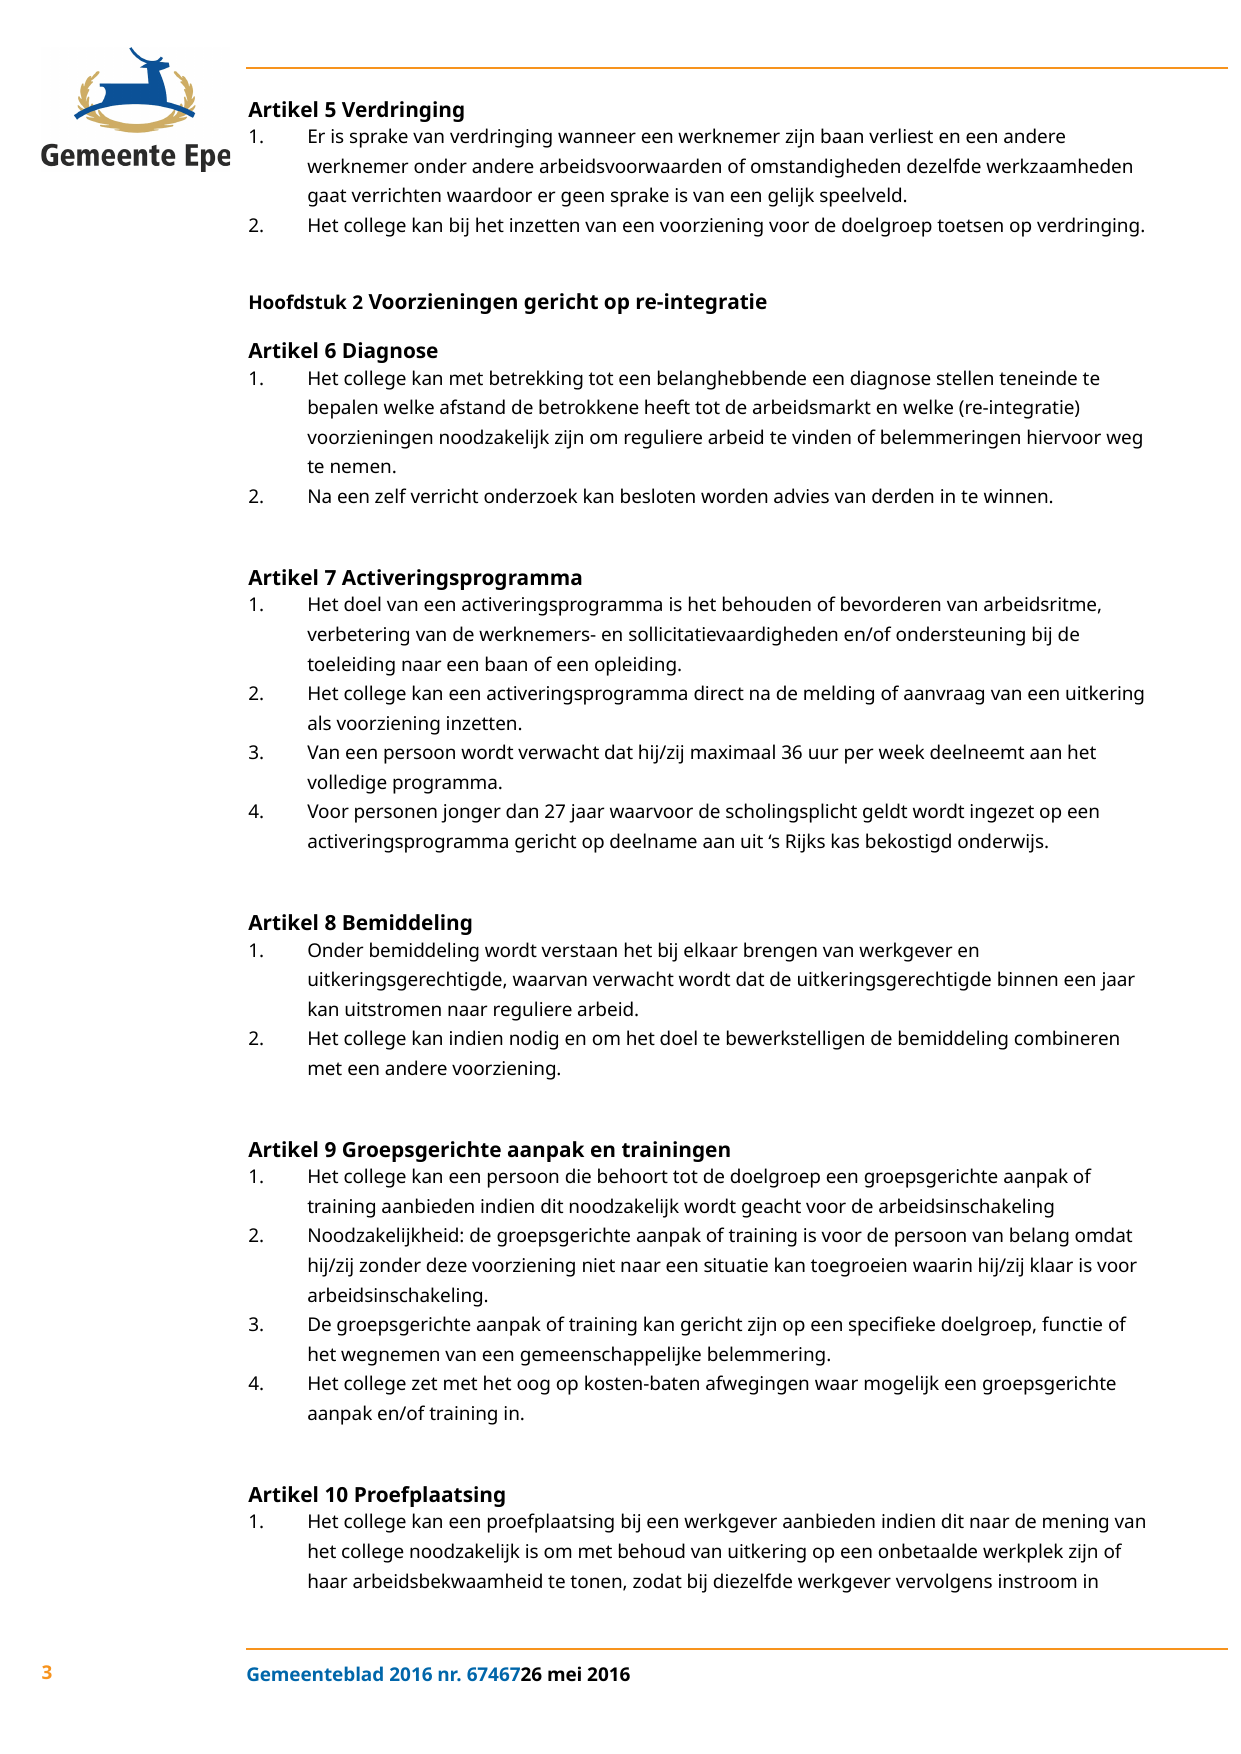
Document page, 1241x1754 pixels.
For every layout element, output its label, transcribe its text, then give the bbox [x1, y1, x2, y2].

list Onder bemiddeling wordt verstaan het bij elkaar brengen van werkgever en uitkeringsgerechtigde, waarvan verwacht wordt dat de uitkeringsgerechtigde binnen een jaar kan uitstromen naar reguliere arbeid. [248, 937, 1152, 1022]
list Van een persoon wordt verwacht dat hij/zij maximaal 36 uur per week deelneemt aan het volledige programma. [248, 739, 1152, 795]
list Er is sprake van verdringing wanneer een werknemer zijn baan verliest en een andere werknemer onder andere arbeidsvoorwaarden of omstandigheden dezelfde werkzaamheden gaat verrichten waardoor er geen sprake is van een gelijk speelveld. [248, 123, 1152, 208]
list Het college zet met het oog op kosten-baten afwegingen waar mogelijk een groepsgerichte aanpak en/of training in. [248, 1371, 1152, 1426]
text Hoofdstuk 2 Voorzieningen gericht op re-integratie [248, 287, 1152, 316]
text Artikel 7 Activeringsprogramma [248, 563, 1152, 592]
list Het college kan met betrekking tot een belanghebbende een diagnose stellen teneinde te bepalen welke afstand de betrokkene heeft tot de arbeidsmarkt en welke (re-integratie) voorzieningen noodzakelijk zijn om reguliere arbeid te vinden of belemmeringen hiervoor weg te nemen. [248, 365, 1152, 479]
picture [41, 47, 231, 172]
list De groepsgerichte aanpak of training kan gericht zijn op een specifieke doelgroep, functie of het wegnemen van een gemeenschappelijke belemmering. [248, 1311, 1152, 1367]
list Het doel van een activeringsprogramma is het behouden of bevorderen van arbeidsritme, verbetering van de werknemers- en sollicitatievaardigheden en/of ondersteuning bij de toeleiding naar een baan of een opleiding. [248, 592, 1152, 677]
list Het college kan indien nodig en om het doel te bewerkstelligen de bemiddeling combineren met een andere voorziening. [248, 1026, 1152, 1081]
text Artikel 5 Verdringing [248, 95, 1152, 123]
text Artikel 10 Proefplaatsing [248, 1480, 1152, 1509]
list Het college kan een activeringsprogramma direct na de melding of aanvraag van een uitkering als voorziening inzetten. [248, 680, 1152, 736]
list Noodzakelijkheid: de groepsgerichte aanpak of training is voor de persoon van belang omdat hij/zij zonder deze voorziening niet naar een situatie kan toegroeien waarin hij/zij klaar is voor arbeidsinschakeling. [248, 1223, 1152, 1308]
list Voor personen jonger dan 27 jaar waarvoor de scholingsplicht geldt wordt ingezet op een activeringsprogramma gericht op deelname aan uit ‘s Rijks kas bekostigd onderwijs. [248, 799, 1152, 854]
list Het college kan een proefplaatsing bij een werkgever aanbieden indien dit naar de mening van het college noodzakelijk is om met behoud van uitkering op een onbetaalde werkplek zijn of haar arbeidsbekwaamheid te tonen, zodat bij diezelfde werkgever vervolgens instroom in [248, 1509, 1152, 1593]
text Artikel 9 Groepsgerichte aanpak en trainingen [248, 1135, 1152, 1163]
text Artikel 8 Bemiddeling [248, 908, 1152, 937]
list Het college kan een persoon die behoort tot de doelgroep een groepsgerichte aanpak of training aanbieden indien dit noodzakelijk wordt geacht voor de arbeidsinschakeling [248, 1163, 1152, 1219]
text Artikel 6 Diagnose [248, 336, 1152, 365]
list Na een zelf verricht onderzoek kan besloten worden advies van derden in te winnen. [248, 483, 1152, 509]
list Het college kan bij het inzetten van een voorziening voor de doelgroep toetsen op verdringing. [248, 212, 1152, 238]
